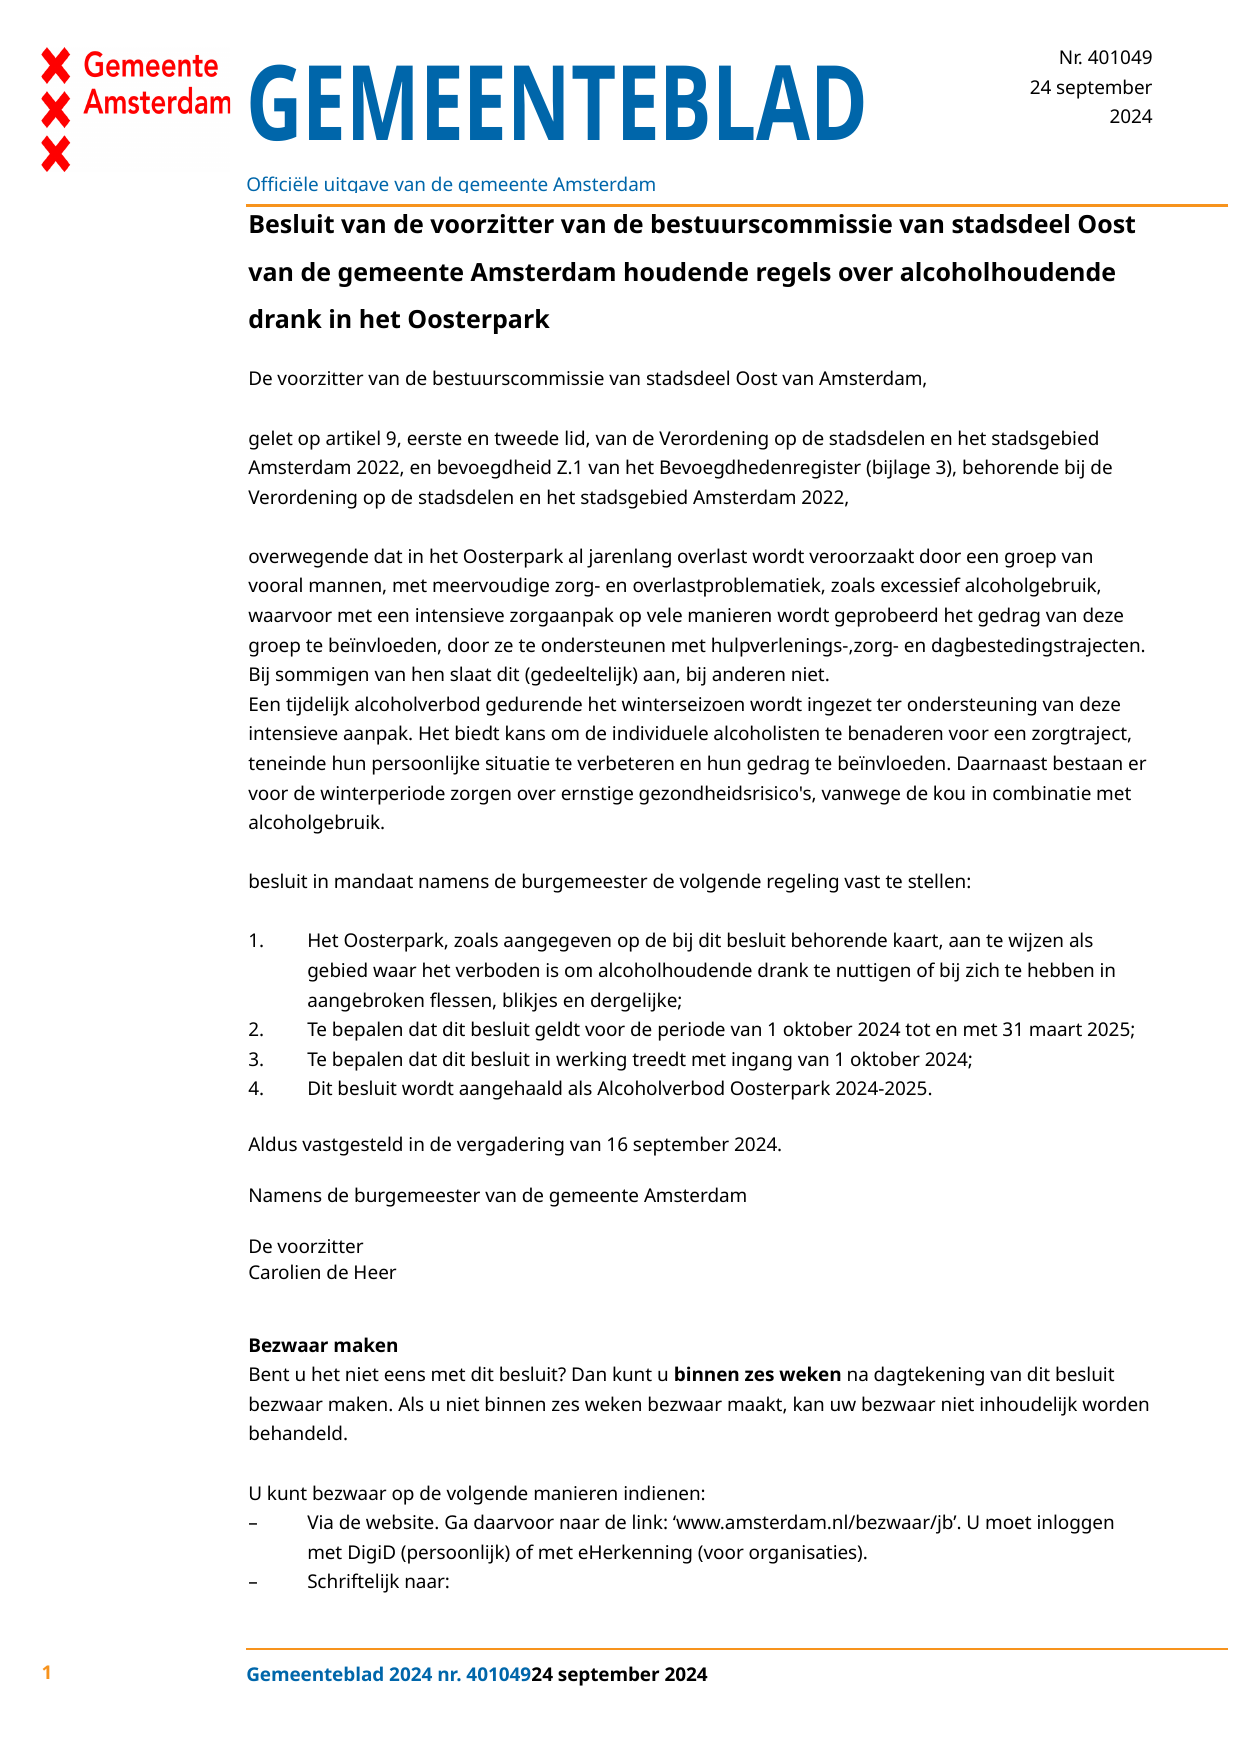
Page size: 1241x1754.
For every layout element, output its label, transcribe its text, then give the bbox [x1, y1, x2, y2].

text De voorzitter [248, 1234, 1152, 1259]
text Carolien de Heer [248, 1259, 1152, 1285]
list Te bepalen dat dit besluit geldt voor de periode van 1 oktober 2024 tot en met 31 maart 2025; [248, 1016, 1152, 1042]
text gelet op artikel 9, eerste en tweede lid, van de Verordening op de stadsdelen en het stadsgebied Amsterdam 2022, en bevoegdheid Z.1 van het Bevoegdhedenregister (bijlage 3), behorende bij de Verordening op de stadsdelen en het stadsgebied Amsterdam 2022, [248, 425, 1152, 509]
text Besluit van de voorzitter van de bestuurscommissie van stadsdeel Oost van de gemeente Amsterdam houdende regels over alcoholhoudende drank in het Oosterpark [248, 207, 1152, 336]
list Via de website. Ga daarvoor naar de link: ‘www.amsterdam.nl/bezwaar/jb’. U moet inloggen met DigiD (persoonlijk) of met eHerkenning (voor organisaties). [248, 1509, 1152, 1564]
text Bent u het niet eens met dit besluit? Dan kunt u binnen zes weken na dagtekening van dit besluit bezwaar maken. Als u niet binnen zes weken bezwaar maakt, kan uw bezwaar niet inhoudelijk worden behandeld. [248, 1361, 1152, 1446]
text U kunt bezwaar op de volgende manieren indienen: [248, 1480, 1152, 1505]
list Te bepalen dat dit besluit in werking treedt met ingang van 1 oktober 2024; [248, 1046, 1152, 1072]
text De voorzitter van de bestuurscommissie van stadsdeel Oost van Amsterdam, [248, 366, 1152, 391]
picture [41, 47, 231, 172]
text besluit in mandaat namens de burgemeester de volgende regeling vast te stellen: [248, 868, 1152, 894]
text Namens de burgemeester van de gemeente Amsterdam [248, 1182, 1152, 1208]
text Aldus vastgesteld in de vergadering van 16 september 2024. [248, 1131, 1152, 1157]
text overwegende dat in het Oosterpark al jarenlang overlast wordt veroorzaakt door een groep van vooral mannen, met meervoudige zorg- en overlastproblematiek, zoals excessief alcoholgebruik, waarvoor met een intensieve zorgaanpak op vele manieren wordt geprobeerd het gedrag van deze groep te beïnvloeden, door ze te ondersteunen met hulpverlenings-,zorg- en dagbestedingstrajecten. Bij sommigen van hen slaat dit (gedeeltelijk) aan, bij anderen niet. [248, 543, 1152, 687]
text Een tijdelijk alcoholverbod gedurende het winterseizoen wordt ingezet ter ondersteuning van deze intensieve aanpak. Het biedt kans om de individuele alcoholisten te benaderen voor een zorgtraject, teneinde hun persoonlijke situatie te verbeteren en hun gedrag te beïnvloeden. Daarnaast bestaan er voor de winterperiode zorgen over ernstige gezondheidsrisico's, vanwege de kou in combinatie met alcoholgebruik. [248, 691, 1152, 835]
list Dit besluit wordt aangehaald als Alcoholverbod Oosterpark 2024-2025. [248, 1076, 1152, 1101]
list Het Oosterpark, zoals aangegeven op de bij dit besluit behorende kaart, aan te wijzen als gebied waar het verboden is om alcoholhoudende drank te nuttigen of bij zich te hebben in aangebroken flessen, blikjes en dergelijke; [248, 928, 1152, 1012]
list Schriftelijk naar: [248, 1568, 1152, 1594]
text Bezwaar maken [248, 1332, 1152, 1357]
